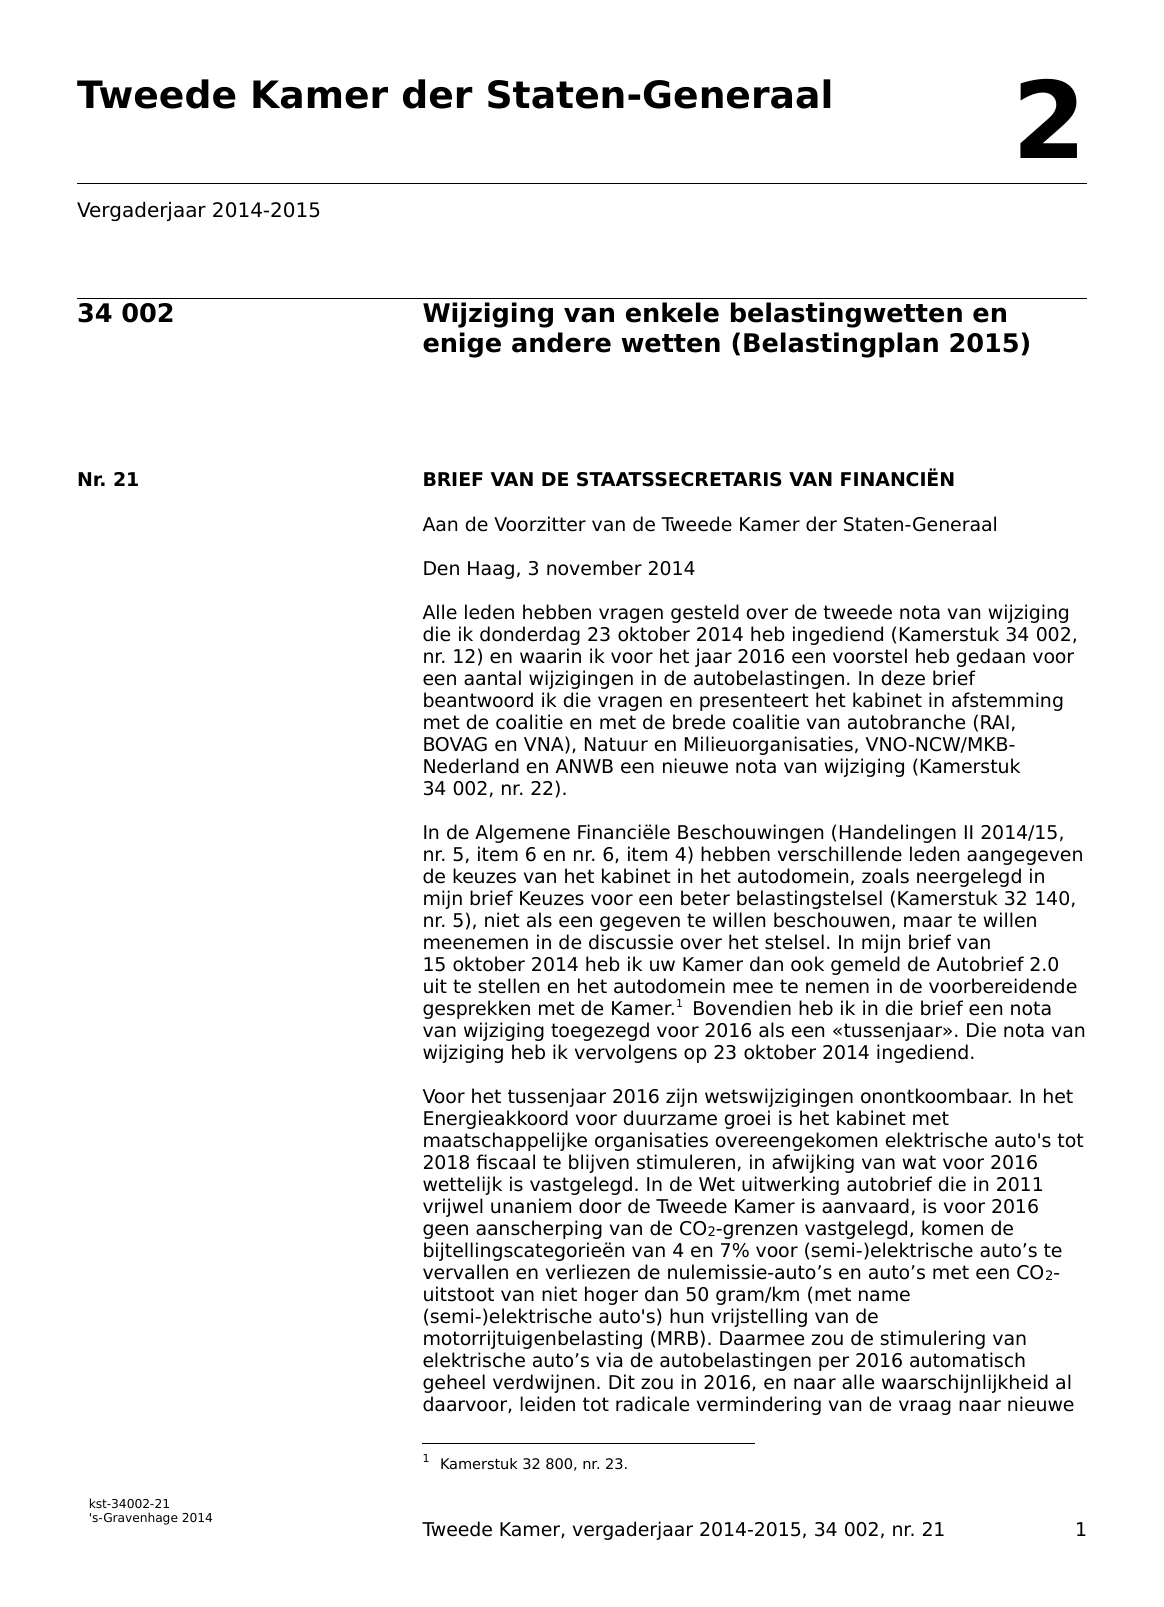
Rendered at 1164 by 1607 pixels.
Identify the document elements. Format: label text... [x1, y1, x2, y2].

text kst-34002-21 [88, 1497, 323, 1511]
text Alle leden hebben vragen gesteld over de tweede nota van wijziging die ik donderdag 23 oktober 2014 heb ingediend (Kamerstuk 34 002, nr. 12) en waarin ik voor het jaar 2016 een voorstel heb gedaan voor een aantal wijzigingen in de autobelastingen. In deze brief beantwoord ik die vragen en presenteert het kabinet in afstemming met de coalitie en met de brede coalitie van autobranche (RAI, BOVAG en VNA), Natuur en Milieuorganisaties, VNO-NCW/MKB-Nederland en ANWB een nieuwe nota van wijziging (Kamerstuk 34 002, nr. 22). [422, 602, 1087, 800]
subtitle Nr. 21 BRIEF VAN DE STAATSSECRETARIS VAN FINANCIËN [77, 469, 1087, 491]
text Voor het tussenjaar 2016 zijn wetswijzigingen onontkoombaar. In het Energieakkoord voor duurzame groei is het kabinet met maatschappelijke organisaties overeengekomen elektrische auto's tot 2018 fiscaal te blijven stimuleren, in afwijking van wat voor 2016 wettelijk is vastgelegd. In de Wet uitwerking autobrief die in 2011 vrijwel unaniem door de Tweede Kamer is aanvaard, is voor 2016 geen aanscherping van de CO2-grenzen vastgelegd, komen de bijtellingscategorieën van 4 en 7% voor (semi-)elektrische auto’s te vervallen en verliezen de nulemissie-auto’s en auto’s met een CO2-uitstoot van niet hoger dan 50 gram/km (met name (semi-)elektrische auto's) hun vrijstelling van de motorrijtuigenbelasting (MRB). Daarmee zou de stimulering van elektrische auto’s via de autobelastingen per 2016 automatisch geheel verdwijnen. Dit zou in 2016, en naar alle waarschijnlijkheid al daarvoor, leiden tot radicale vermindering van de vraag naar nieuwe [422, 1086, 1087, 1416]
text Kamerstuk 32 800, nr. 23. [422, 1452, 1087, 1474]
subtitle 34 002 Wijziging van enkele belastingwetten en enige andere wetten (Belastingplan 2015) [77, 299, 1087, 358]
table_header 2 [886, 59, 1087, 183]
text In de Algemene Financiële Beschouwingen (Handelingen II 2014/15, nr. 5, item 6 en nr. 6, item 4) hebben verschillende leden aangegeven de keuzes van het kabinet in het autodomein, zoals neergelegd in mijn brief Keuzes voor een beter belastingstelsel (Kamerstuk 32 140, nr. 5), niet als een gegeven te willen beschouwen, maar te willen meenemen in de discussie over het stelsel. In mijn brief van 15 oktober 2014 heb ik uw Kamer dan ook gemeld de Autobrief 2.0 uit te stellen en het autodomein mee te nemen in de voorbereidende gesprekken met de Kamer. Bovendien heb ik in die brief een nota van wijziging toegezegd voor 2016 als een «tussenjaar». Die nota van wijziging heb ik vervolgens op 23 oktober 2014 ingediend. [422, 822, 1087, 1064]
text 's-Gravenhage 2014 [88, 1511, 323, 1525]
table_header Tweede Kamer der Staten-Generaal [77, 59, 886, 183]
text Aan de Voorzitter van de Tweede Kamer der Staten-Generaal [422, 513, 1087, 536]
table_cell Vergaderjaar 2014-2015 [77, 184, 1087, 298]
text Den Haag, 3 november 2014 [422, 558, 1087, 580]
